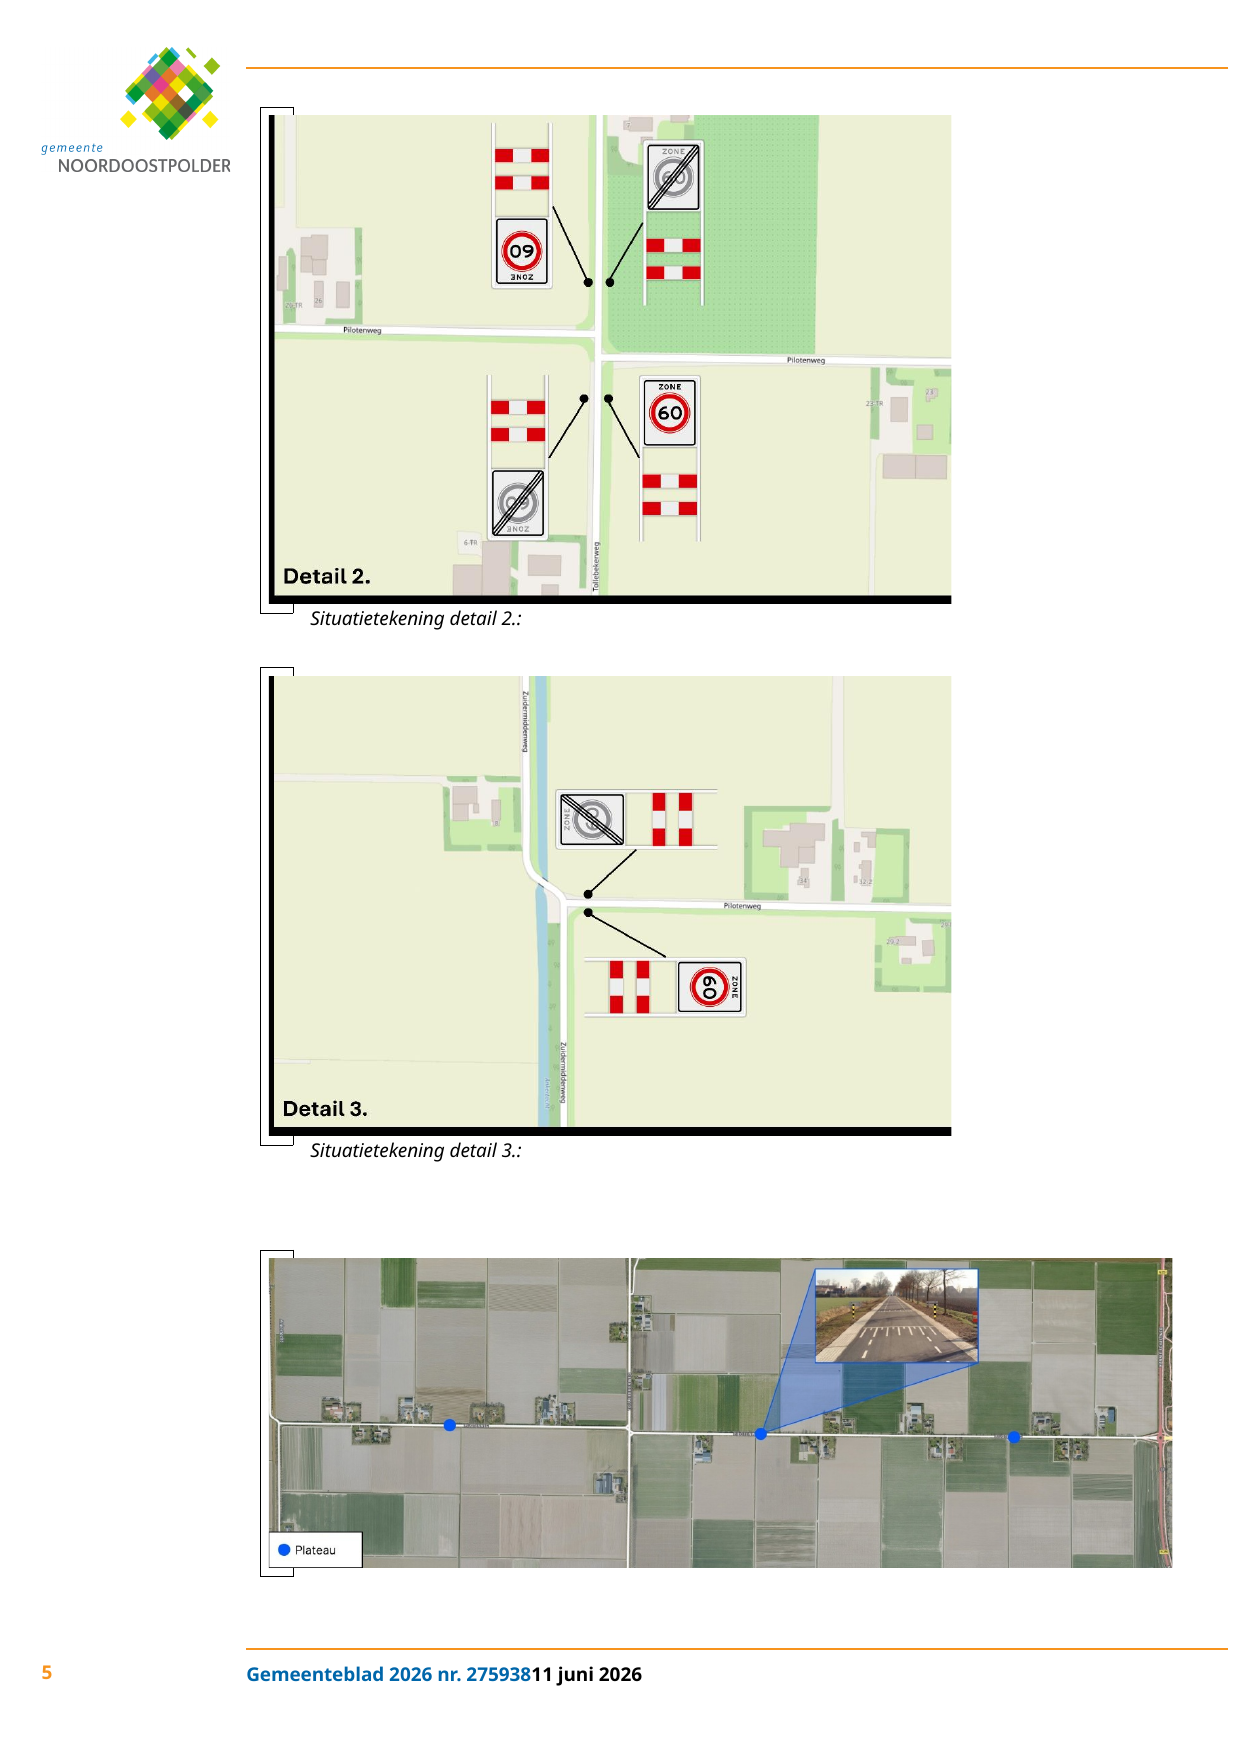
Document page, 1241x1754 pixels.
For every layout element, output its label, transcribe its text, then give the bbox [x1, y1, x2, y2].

picture [268, 676, 952, 1136]
text Situatietekening detail 2.: [248, 95, 1152, 631]
picture [41, 47, 231, 172]
picture [268, 115, 952, 604]
picture [268, 1258, 1173, 1568]
text Situatietekening detail 3.: [248, 655, 1152, 1162]
